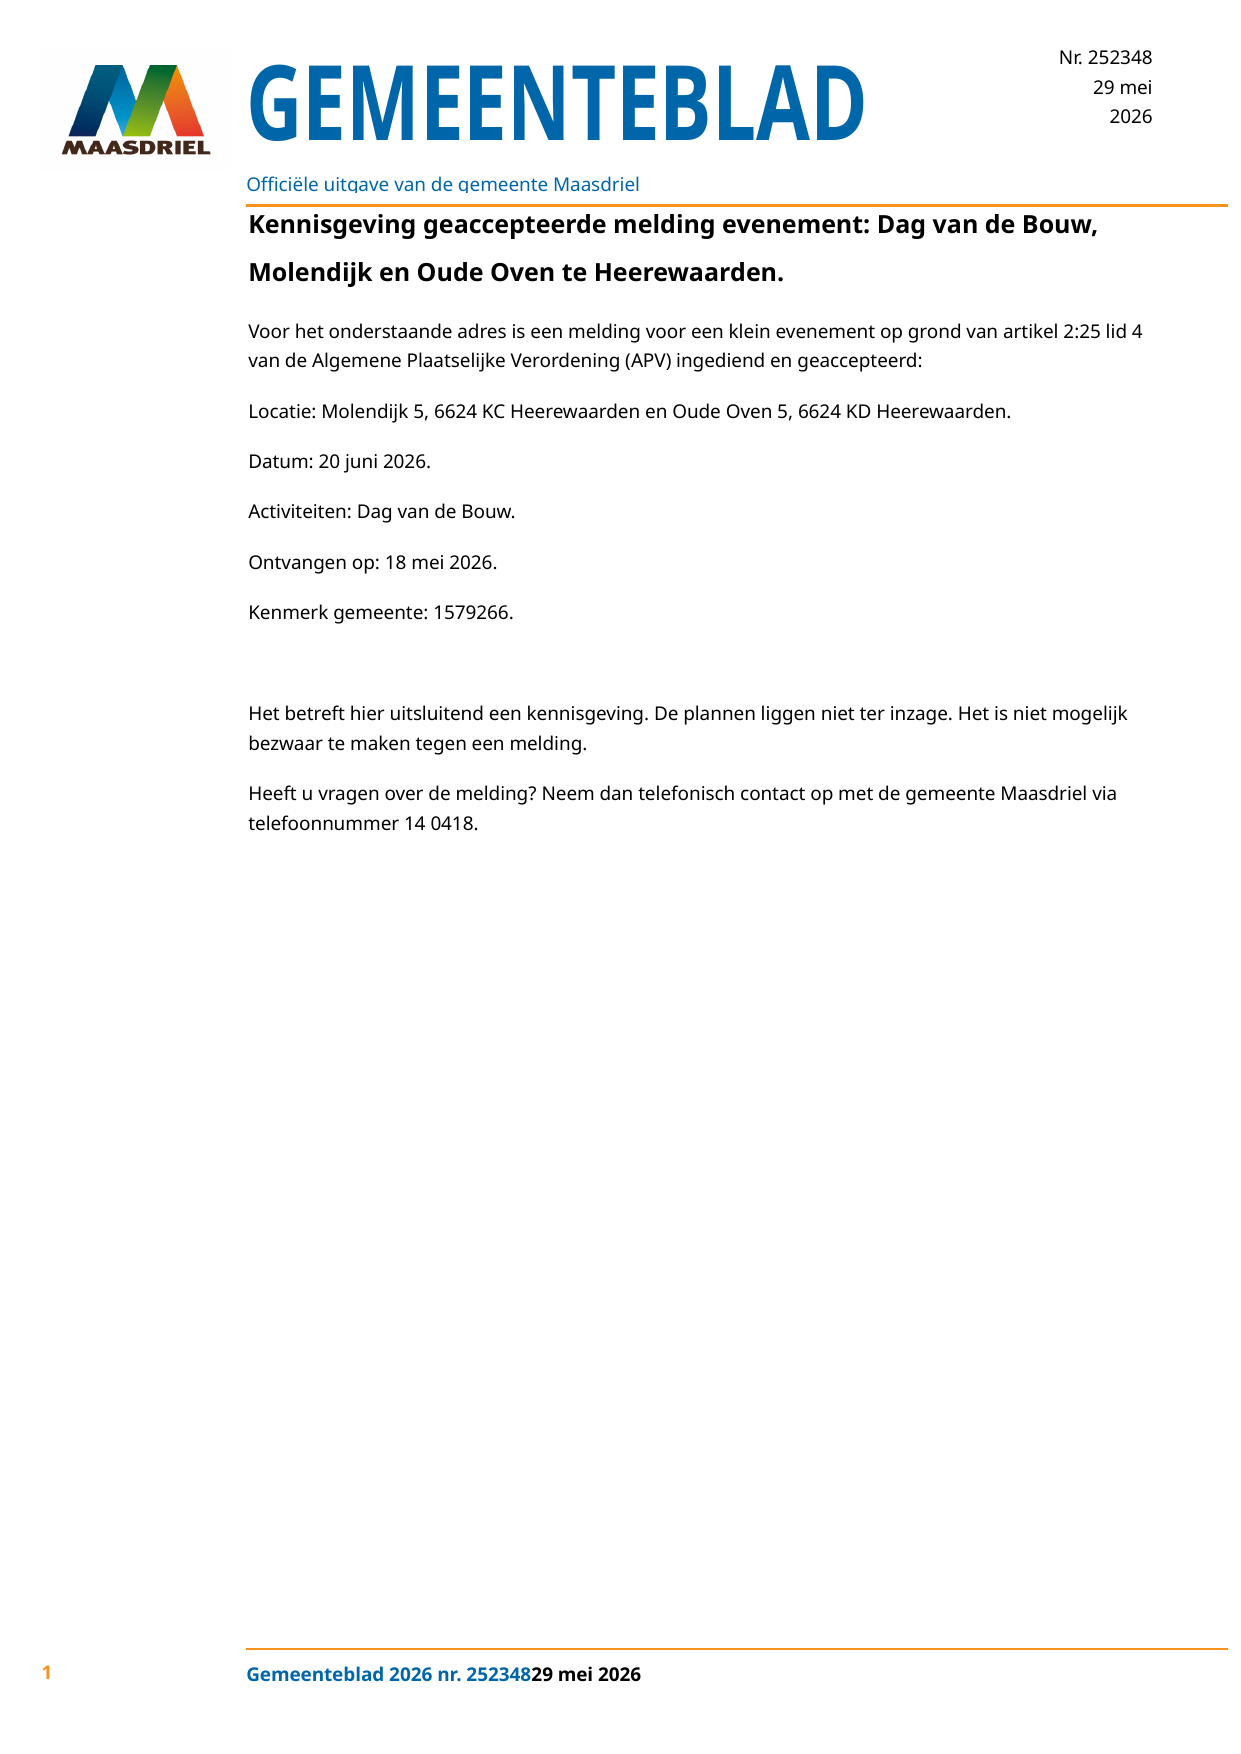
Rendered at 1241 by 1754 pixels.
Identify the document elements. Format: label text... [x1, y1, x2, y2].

text Locatie: Molendijk 5, 6624 KC Heerewaarden en Oude Oven 5, 6624 KD Heerewaarden. [248, 398, 1152, 424]
text Kennisgeving geaccepteerde melding evenement: Dag van de Bouw, Molendijk en Oude Oven te Heerewaarden. [248, 207, 1152, 288]
text Voor het onderstaande adres is een melding voor een klein evenement op grond van artikel 2:25 lid 4 van de Algemene Plaatselijke Verordening (APV) ingediend en geaccepteerd: [248, 318, 1152, 373]
text Kenmerk gemeente: 1579266. [248, 599, 1152, 625]
text Activiteiten: Dag van de Bouw. [248, 499, 1152, 524]
text Datum: 20 juni 2026. [248, 448, 1152, 474]
text Het betreft hier uitsluitend een kennisgeving. De plannen liggen niet ter inzage. Het is niet mogelijk bezwaar te maken tegen een melding. [248, 700, 1152, 756]
picture [41, 47, 231, 172]
text Ontvangen op: 18 mei 2026. [248, 549, 1152, 575]
text Heeft u vragen over de melding? Neem dan telefonisch contact op met de gemeente Maasdriel via telefoonnummer 14 0418. [248, 780, 1152, 836]
